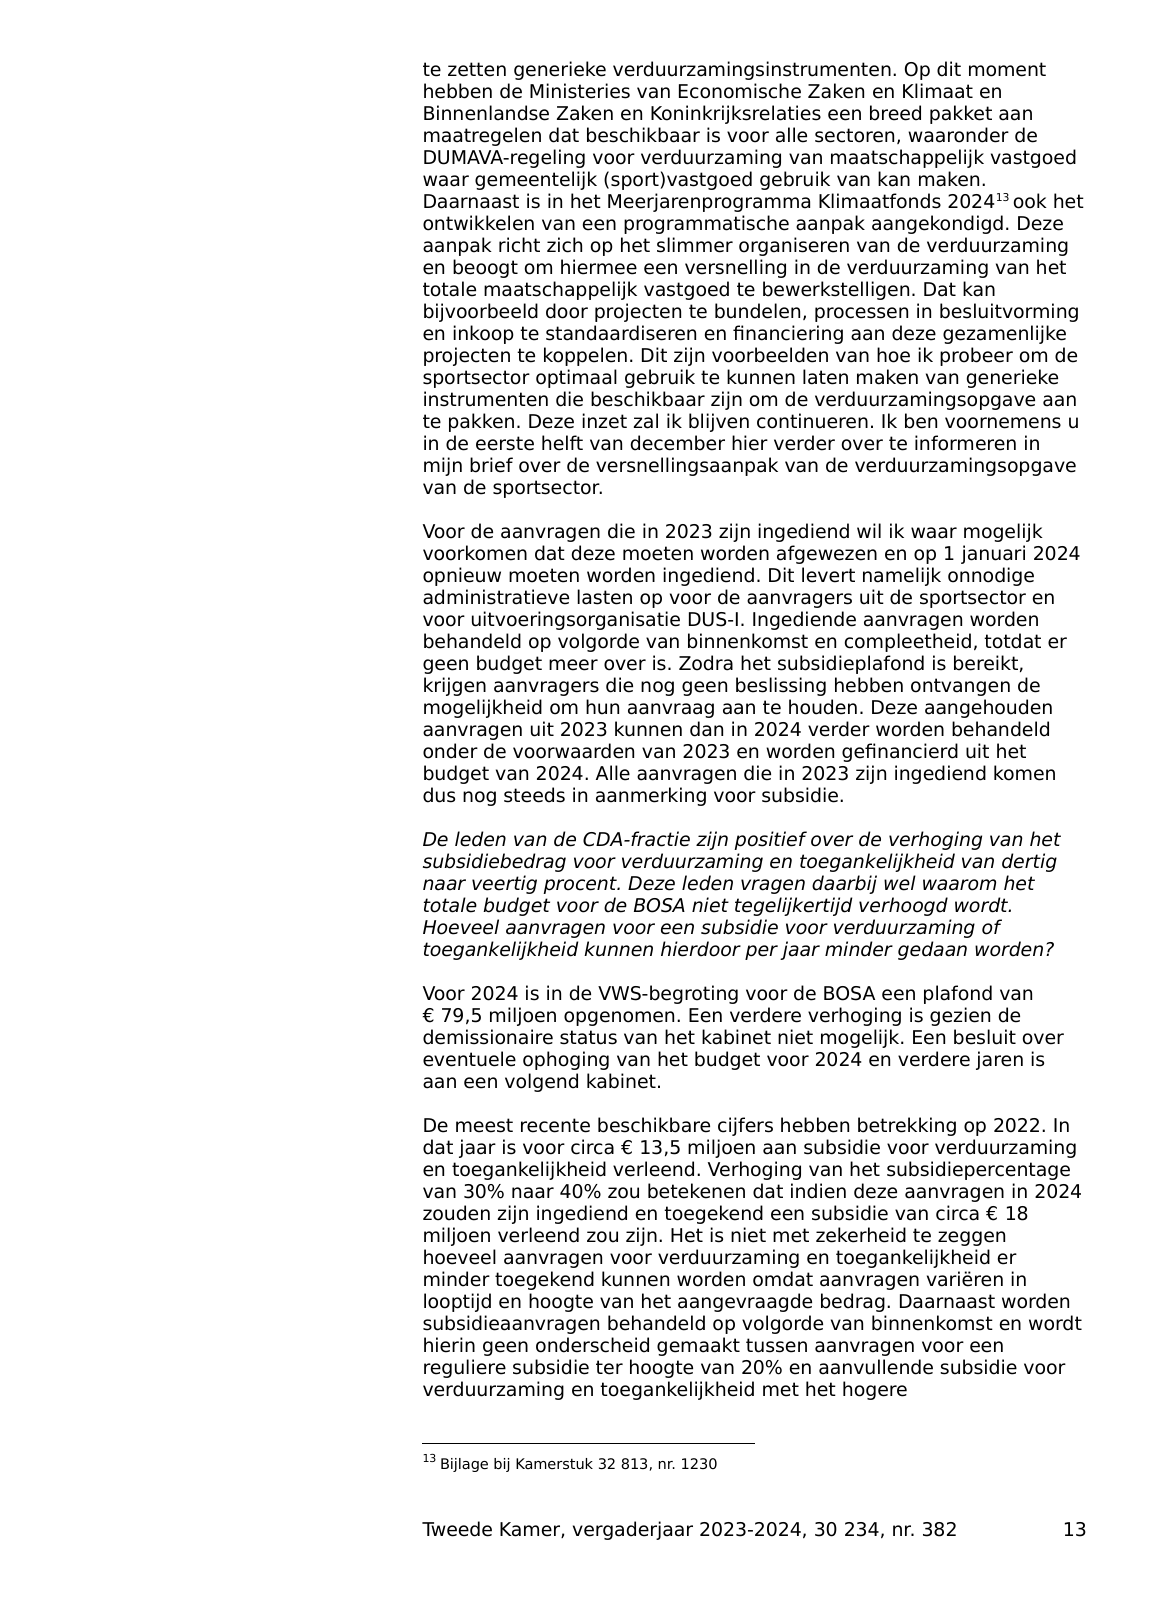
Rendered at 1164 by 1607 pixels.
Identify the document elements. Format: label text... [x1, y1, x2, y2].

text De meest recente beschikbare cijfers hebben betrekking op 2022. In dat jaar is voor circa € 13,5 miljoen aan subsidie voor verduurzaming en toegankelijkheid verleend. Verhoging van het subsidiepercentage van 30% naar 40% zou betekenen dat indien deze aanvragen in 2024 zouden zijn ingediend en toegekend een subsidie van circa € 18 miljoen verleend zou zijn. Het is niet met zekerheid te zeggen hoeveel aanvragen voor verduurzaming en toegankelijkheid er minder toegekend kunnen worden omdat aanvragen variëren in looptijd en hoogte van het aangevraagde bedrag. Daarnaast worden subsidieaanvragen behandeld op volgorde van binnenkomst en wordt hierin geen onderscheid gemaakt tussen aanvragen voor een reguliere subsidie ter hoogte van 20% en aanvullende subsidie voor verduurzaming en toegankelijkheid met het hogere [422, 1115, 1087, 1401]
text De leden van de CDA-fractie zijn positief over de verhoging van het subsidiebedrag voor verduurzaming en toegankelijkheid van dertig naar veertig procent. Deze leden vragen daarbij wel waarom het totale budget voor de BOSA niet tegelijkertijd verhoogd wordt. Hoeveel aanvragen voor een subsidie voor verduurzaming of toegankelijkheid kunnen hierdoor per jaar minder gedaan worden? [422, 829, 1087, 961]
text Voor 2024 is in de VWS-begroting voor de BOSA een plafond van € 79,5 miljoen opgenomen. Een verdere verhoging is gezien de demissionaire status van het kabinet niet mogelijk. Een besluit over eventuele ophoging van het budget voor 2024 en verdere jaren is aan een volgend kabinet. [422, 983, 1087, 1093]
text te zetten generieke verduurzamingsinstrumenten. Op dit moment hebben de Ministeries van Economische Zaken en Klimaat en Binnenlandse Zaken en Koninkrijksrelaties een breed pakket aan maatregelen dat beschikbaar is voor alle sectoren, waaronder de DUMAVA-regeling voor verduurzaming van maatschappelijk vastgoed waar gemeentelijk (sport)vastgoed gebruik van kan maken. Daarnaast is in het Meerjarenprogramma Klimaatfonds 2024ook het ontwikkelen van een programmatische aanpak aangekondigd. Deze aanpak richt zich op het slimmer organiseren van de verduurzaming en beoogt om hiermee een versnelling in de verduurzaming van het totale maatschappelijk vastgoed te bewerkstelligen. Dat kan bijvoorbeeld door projecten te bundelen, processen in besluitvorming en inkoop te standaardiseren en financiering aan deze gezamenlijke projecten te koppelen. Dit zijn voorbeelden van hoe ik probeer om de sportsector optimaal gebruik te kunnen laten maken van generieke instrumenten die beschikbaar zijn om de verduurzamingsopgave aan te pakken. Deze inzet zal ik blijven continueren. Ik ben voornemens u in de eerste helft van december hier verder over te informeren in mijn brief over de versnellingsaanpak van de verduurzamingsopgave van de sportsector. [422, 59, 1087, 499]
text Bijlage bij Kamerstuk 32 813, nr. 1230 [422, 1452, 1087, 1474]
text Voor de aanvragen die in 2023 zijn ingediend wil ik waar mogelijk voorkomen dat deze moeten worden afgewezen en op 1 januari 2024 opnieuw moeten worden ingediend. Dit levert namelijk onnodige administratieve lasten op voor de aanvragers uit de sportsector en voor uitvoeringsorganisatie DUS-I. Ingediende aanvragen worden behandeld op volgorde van binnenkomst en compleetheid, totdat er geen budget meer over is. Zodra het subsidieplafond is bereikt, krijgen aanvragers die nog geen beslissing hebben ontvangen de mogelijkheid om hun aanvraag aan te houden. Deze aangehouden aanvragen uit 2023 kunnen dan in 2024 verder worden behandeld onder de voorwaarden van 2023 en worden gefinancierd uit het budget van 2024. Alle aanvragen die in 2023 zijn ingediend komen dus nog steeds in aanmerking voor subsidie. [422, 521, 1087, 807]
